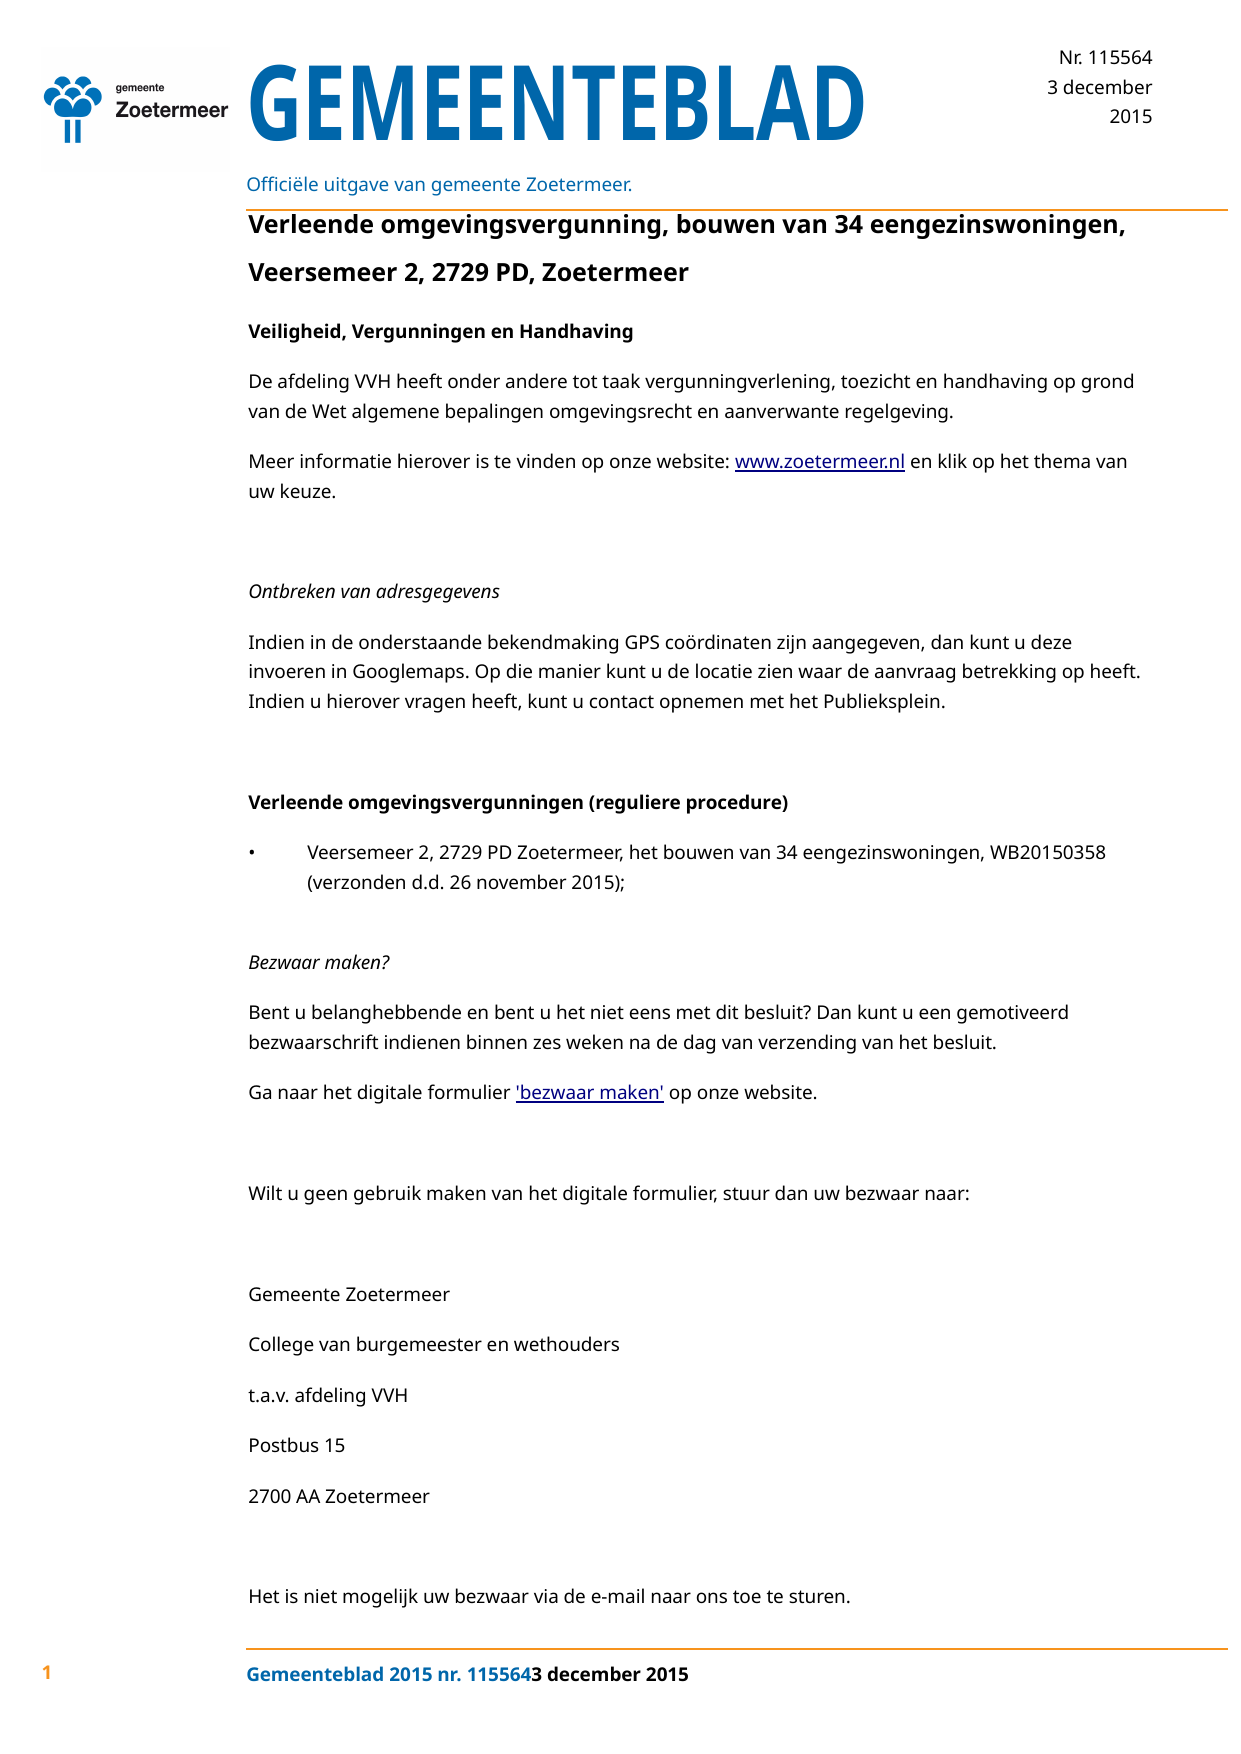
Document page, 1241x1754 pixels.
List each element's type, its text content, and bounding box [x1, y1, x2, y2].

text Bent u belanghebbende en bent u het niet eens met dit besluit? Dan kunt u een gemotiveerd bezwaarschrift indienen binnen zes weken na de dag van verzending van het besluit. [248, 999, 1152, 1055]
text Postbus 15 [248, 1432, 1152, 1458]
text 2700 AA Zoetermeer [248, 1483, 1152, 1509]
text Wilt u geen gebruik maken van het digitale formulier, stuur dan uw bezwaar naar: [248, 1180, 1152, 1206]
text Veiligheid, Vergunningen en Handhaving [248, 318, 1152, 344]
text Indien in de onderstaande bekendmaking GPS coördinaten zijn aangegeven, dan kunt u deze invoeren in Googlemaps. Op die manier kunt u de locatie zien waar de aanvraag betrekking op heeft. Indien u hierover vragen heeft, kunt u contact opnemen met het Publieksplein. [248, 629, 1152, 714]
picture [41, 47, 231, 172]
text Verleende omgevingsvergunning, bouwen van 34 eengezinswoningen, Veersemeer 2, 2729 PD, Zoetermeer [248, 211, 1152, 288]
text t.a.v. afdeling VVH [248, 1382, 1152, 1408]
text Ga naar het digitale formulier 'bezwaar maken' op onze website. [248, 1079, 1152, 1105]
text Het is niet mogelijk uw bezwaar via de e-mail naar ons toe te sturen. [248, 1584, 1152, 1609]
text Gemeente Zoetermeer [248, 1281, 1152, 1307]
text Meer informatie hierover is te vinden op onze website: www.zoetermeer.nl en klik op het thema van uw keuze. [248, 448, 1152, 504]
text De afdeling VVH heeft onder andere tot taak vergunningverlening, toezicht en handhaving op grond van de Wet algemene bepalingen omgevingsrecht en aanverwante regelgeving. [248, 368, 1152, 424]
text Ontbreken van adresgegevens [248, 579, 1152, 604]
text Verleende omgevingsvergunningen (reguliere procedure) [248, 789, 1152, 815]
text Bezwaar maken? [248, 949, 1152, 975]
list Veersemeer 2, 2729 PD Zoetermeer, het bouwen van 34 eengezinswoningen, WB20150358 (verzonden d.d. 26 november 2015); [248, 839, 1152, 895]
text College van burgemeester en wethouders [248, 1332, 1152, 1357]
